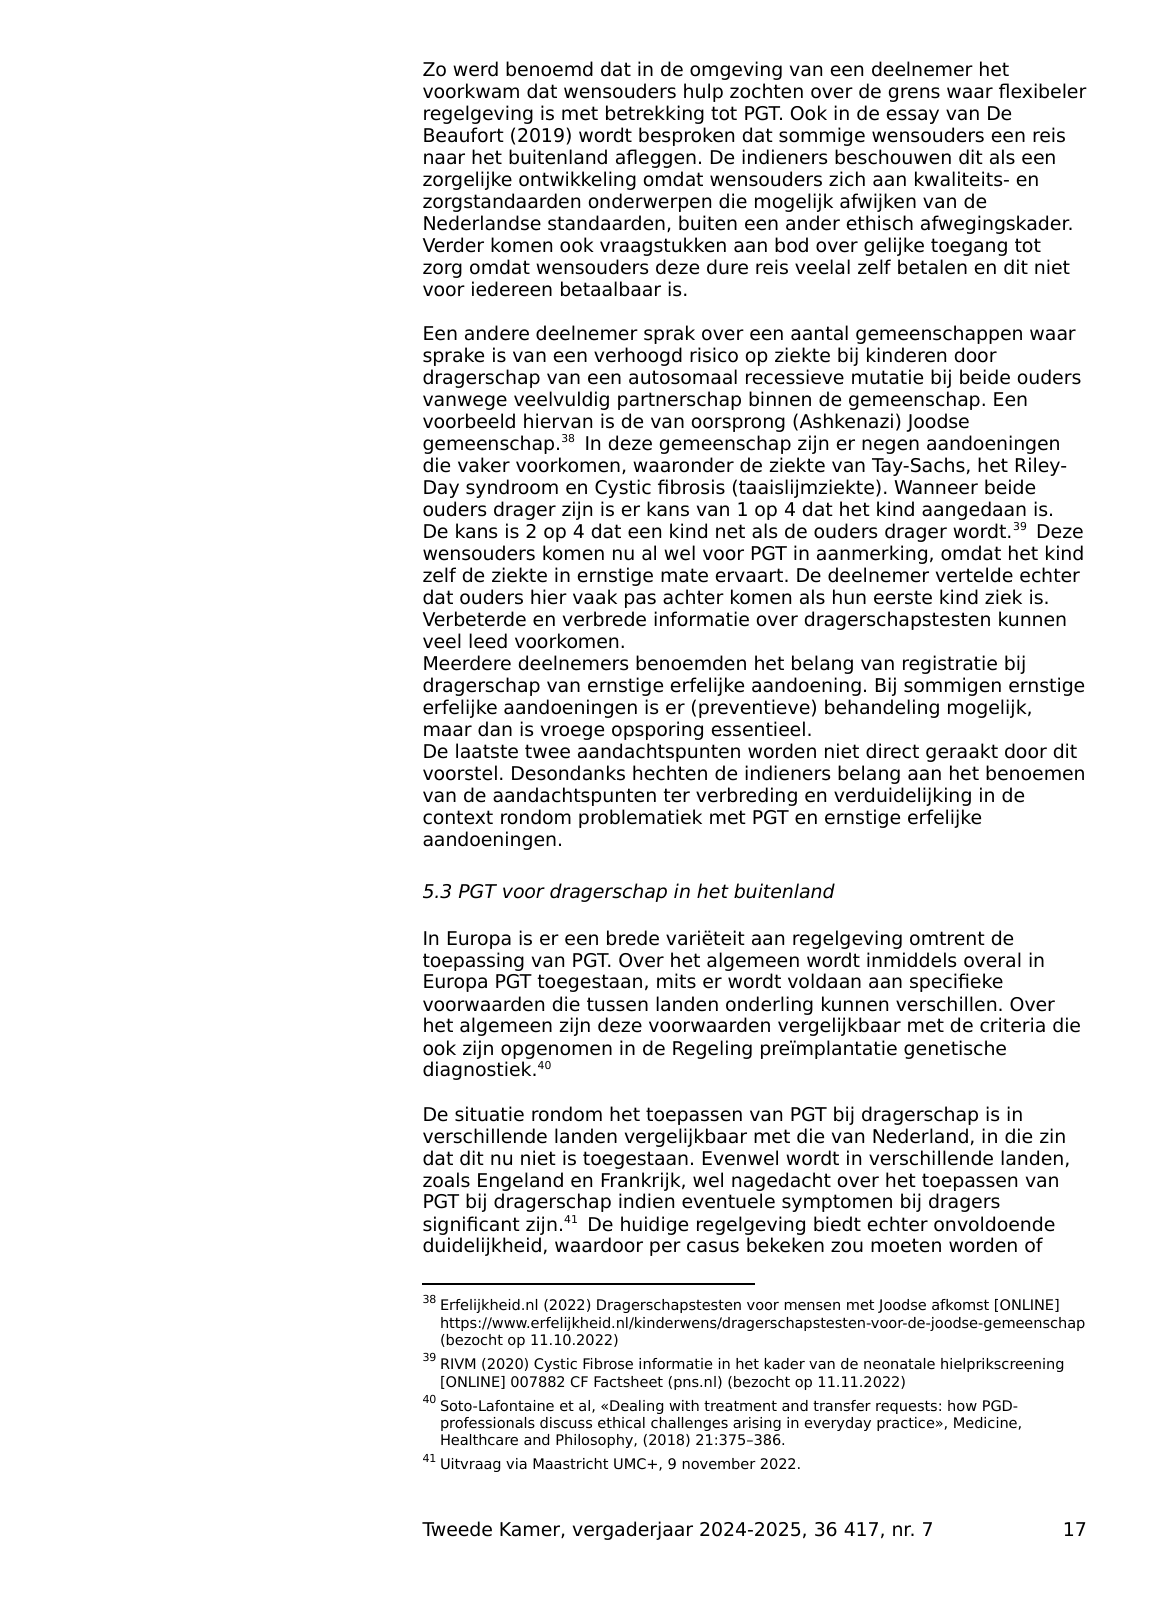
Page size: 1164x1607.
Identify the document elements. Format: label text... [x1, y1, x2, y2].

subtitle 5.3 PGT voor dragerschap in het buitenland [422, 881, 1087, 902]
text Uitvraag via Maastricht UMC+, 9 november 2022. [422, 1452, 1087, 1474]
text Meerdere deelnemers benoemden het belang van registratie bij dragerschap van ernstige erfelijke aandoening. Bij sommigen ernstige erfelijke aandoeningen is er (preventieve) behandeling mogelijk, maar dan is vroege opsporing essentieel. [422, 653, 1087, 741]
text RIVM (2020) Cystic Fibrose informatie in het kader van de neonatale hielprikscreening [ONLINE] 007882 CF Factsheet (pns.nl) (bezocht op 11.11.2022) [422, 1352, 1087, 1391]
text In Europa is er een brede variëteit aan regelgeving omtrent de toepassing van PGT. Over het algemeen wordt inmiddels overal in Europa PGT toegestaan, mits er wordt voldaan aan specifieke voorwaarden die tussen landen onderling kunnen verschillen. Over het algemeen zijn deze voorwaarden vergelijkbaar met de criteria die ook zijn opgenomen in de Regeling preïmplantatie genetische diagnostiek. [422, 927, 1087, 1081]
text Soto-Lafontaine et al, «Dealing with treatment and transfer requests: how PGD-professionals discuss ethical challenges arising in everyday practice», Medicine, Healthcare and Philosophy, (2018) 21:375–386. [422, 1393, 1087, 1449]
text De situatie rondom het toepassen van PGT bij dragerschap is in verschillende landen vergelijkbaar met die van Nederland, in die zin dat dit nu niet is toegestaan. Evenwel wordt in verschillende landen, zoals Engeland en Frankrijk, wel nagedacht over het toepassen van PGT bij dragerschap indien eventuele symptomen bij dragers significant zijn. De huidige regelgeving biedt echter onvoldoende duidelijkheid, waardoor per casus bekeken zou moeten worden of [422, 1103, 1087, 1257]
text Erfelijkheid.nl (2022) Dragerschapstesten voor mensen met Joodse afkomst [ONLINE] https://www.erfelijkheid.nl/kinderwens/dragerschapstesten-voor-de-joodse-gemeenschap (bezocht op 11.10.2022) [422, 1293, 1087, 1349]
text Een andere deelnemer sprak over een aantal gemeenschappen waar sprake is van een verhoogd risico op ziekte bij kinderen door dragerschap van een autosomaal recessieve mutatie bij beide ouders vanwege veelvuldig partnerschap binnen de gemeenschap. Een voorbeeld hiervan is de van oorsprong (Ashkenazi) Joodse gemeenschap. In deze gemeenschap zijn er negen aandoeningen die vaker voorkomen, waaronder de ziekte van Tay-Sachs, het Riley-Day syndroom en Cystic fibrosis (taaislijmziekte). Wanneer beide ouders drager zijn is er kans van 1 op 4 dat het kind aangedaan is. De kans is 2 op 4 dat een kind net als de ouders drager wordt. Deze wensouders komen nu al wel voor PGT in aanmerking, omdat het kind zelf de ziekte in ernstige mate ervaart. De deelnemer vertelde echter dat ouders hier vaak pas achter komen als hun eerste kind ziek is. Verbeterde en verbrede informatie over dragerschapstesten kunnen veel leed voorkomen. [422, 323, 1087, 653]
text Zo werd benoemd dat in de omgeving van een deelnemer het voorkwam dat wensouders hulp zochten over de grens waar flexibeler regelgeving is met betrekking tot PGT. Ook in de essay van De Beaufort (2019) wordt besproken dat sommige wensouders een reis naar het buitenland afleggen. De indieners beschouwen dit als een zorgelijke ontwikkeling omdat wensouders zich aan kwaliteits- en zorgstandaarden onderwerpen die mogelijk afwijken van de Nederlandse standaarden, buiten een ander ethisch afwegingskader. Verder komen ook vraagstukken aan bod over gelijke toegang tot zorg omdat wensouders deze dure reis veelal zelf betalen en dit niet voor iedereen betaalbaar is. [422, 59, 1087, 301]
text De laatste twee aandachtspunten worden niet direct geraakt door dit voorstel. Desondanks hechten de indieners belang aan het benoemen van de aandachtspunten ter verbreding en verduidelijking in de context rondom problematiek met PGT en ernstige erfelijke aandoeningen. [422, 741, 1087, 851]
